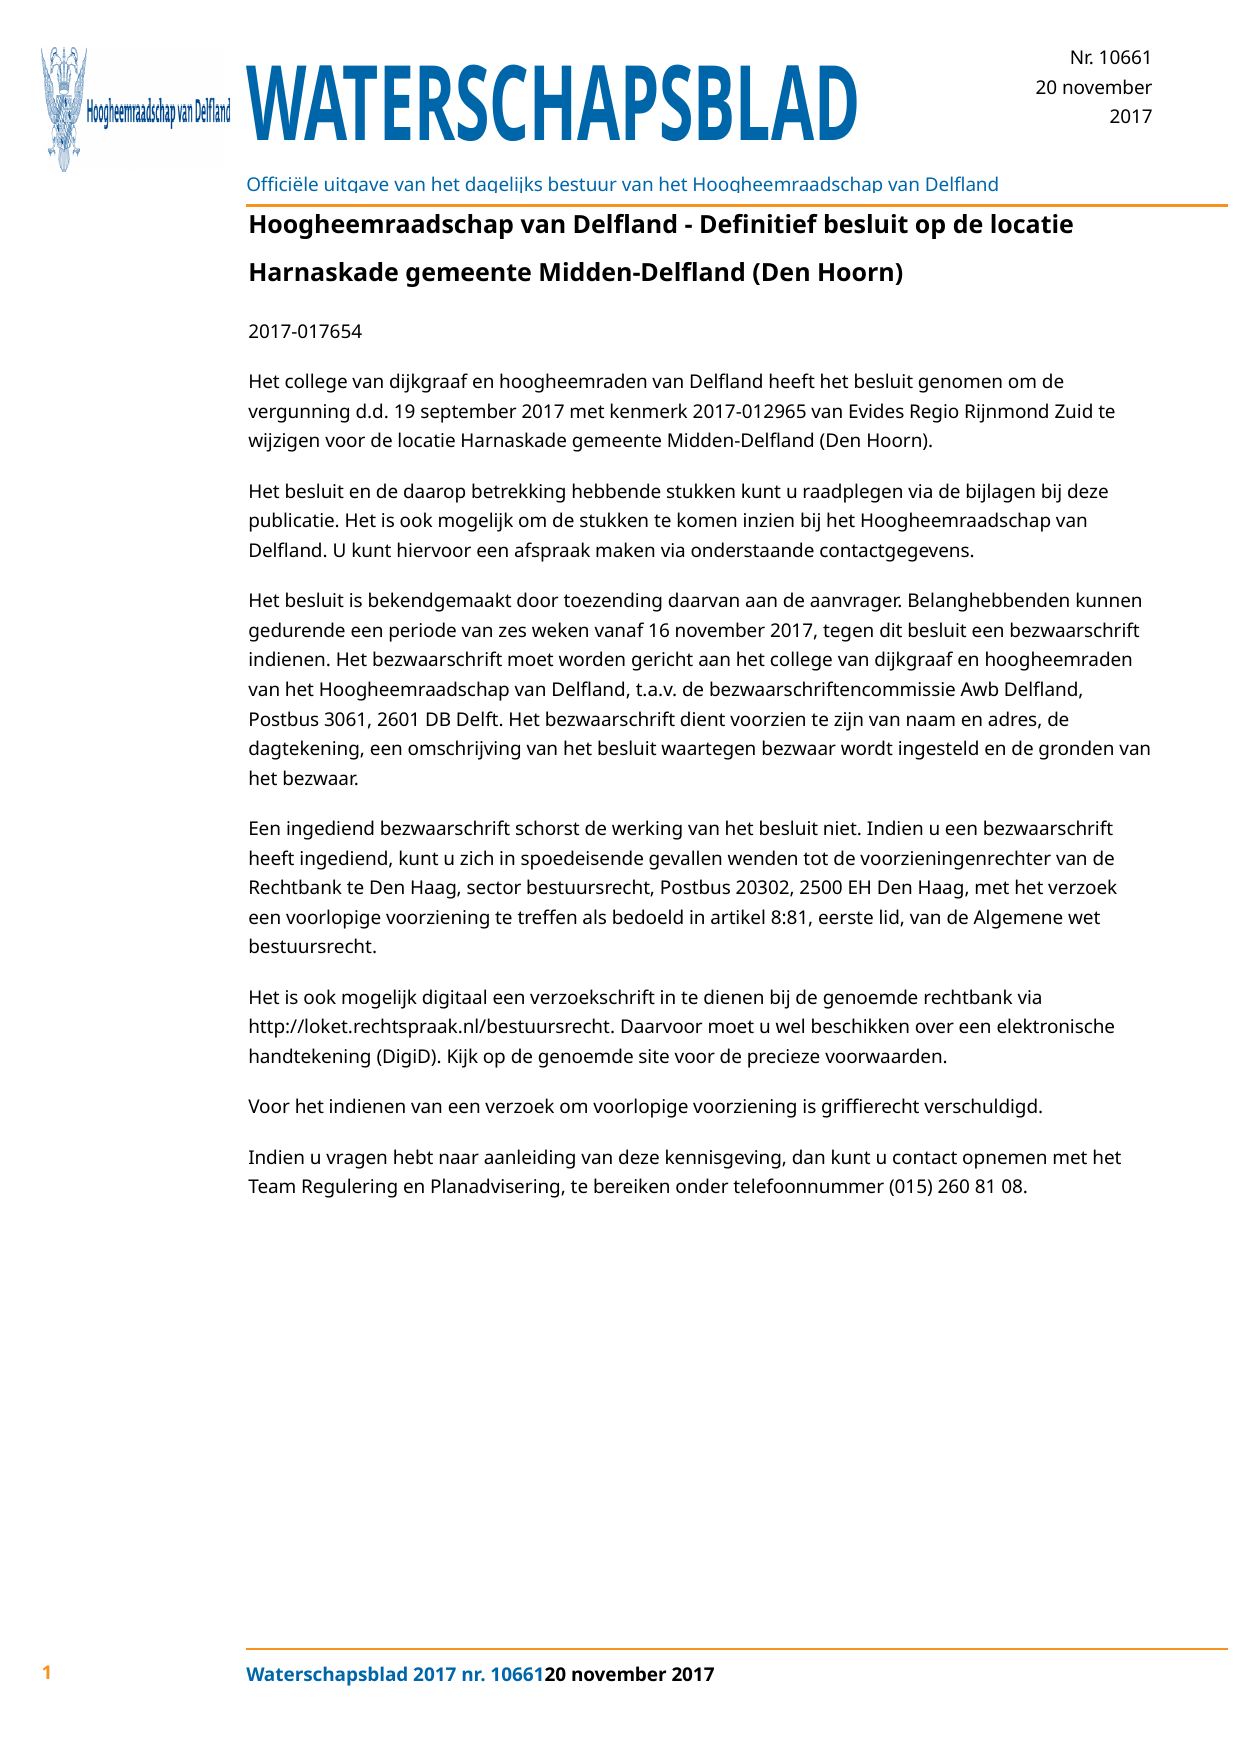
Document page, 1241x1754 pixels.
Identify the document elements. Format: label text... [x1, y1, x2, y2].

picture [41, 47, 231, 172]
text Indien u vragen hebt naar aanleiding van deze kennisgeving, dan kunt u contact opnemen met het Team Regulering en Planadvisering, te bereiken onder telefoonnummer (015) 260 81 08. [248, 1144, 1152, 1199]
text Het college van dijkgraaf en hoogheemraden van Delfland heeft het besluit genomen om de vergunning d.d. 19 september 2017 met kenmerk 2017-012965 van Evides Regio Rijnmond Zuid te wijzigen voor de locatie Harnaskade gemeente Midden-Delfland (Den Hoorn). [248, 368, 1152, 453]
text Het besluit en de daarop betrekking hebbende stukken kunt u raadplegen via de bijlagen bij deze publicatie. Het is ook mogelijk om de stukken te komen inzien bij het Hoogheemraadschap van Delfland. U kunt hiervoor een afspraak maken via onderstaande contactgegevens. [248, 478, 1152, 563]
text Voor het indienen van een verzoek om voorlopige voorziening is griffierecht verschuldigd. [248, 1094, 1152, 1119]
text 2017-017654 [248, 318, 1152, 344]
text Een ingediend bezwaarschrift schorst de werking van het besluit niet. Indien u een bezwaarschrift heeft ingediend, kunt u zich in spoedeisende gevallen wenden tot de voorzieningenrechter van de Rechtbank te Den Haag, sector bestuursrecht, Postbus 20302, 2500 EH Den Haag, met het verzoek een voorlopige voorziening te treffen als bedoeld in artikel 8:81, eerste lid, van de Algemene wet bestuursrecht. [248, 815, 1152, 959]
text Hoogheemraadschap van Delfland - Definitief besluit op de locatie Harnaskade gemeente Midden-Delfland (Den Hoorn) [248, 207, 1152, 288]
text Het is ook mogelijk digitaal een verzoekschrift in te dienen bij de genoemde rechtbank via http://loket.rechtspraak.nl/bestuursrecht. Daarvoor moet u wel beschikken over een elektronische handtekening (DigiD). Kijk op de genoemde site voor de precieze voorwaarden. [248, 984, 1152, 1069]
text Het besluit is bekendgemaakt door toezending daarvan aan de aanvrager. Belanghebbenden kunnen gedurende een periode van zes weken vanaf 16 november 2017, tegen dit besluit een bezwaarschrift indienen. Het bezwaarschrift moet worden gericht aan het college van dijkgraaf en hoogheemraden van het Hoogheemraadschap van Delfland, t.a.v. de bezwaarschriftencommissie Awb Delfland, Postbus 3061, 2601 DB Delft. Het bezwaarschrift dient voorzien te zijn van naam en adres, de dagtekening, een omschrijving van het besluit waartegen bezwaar wordt ingesteld en de gronden van het bezwaar. [248, 587, 1152, 791]
